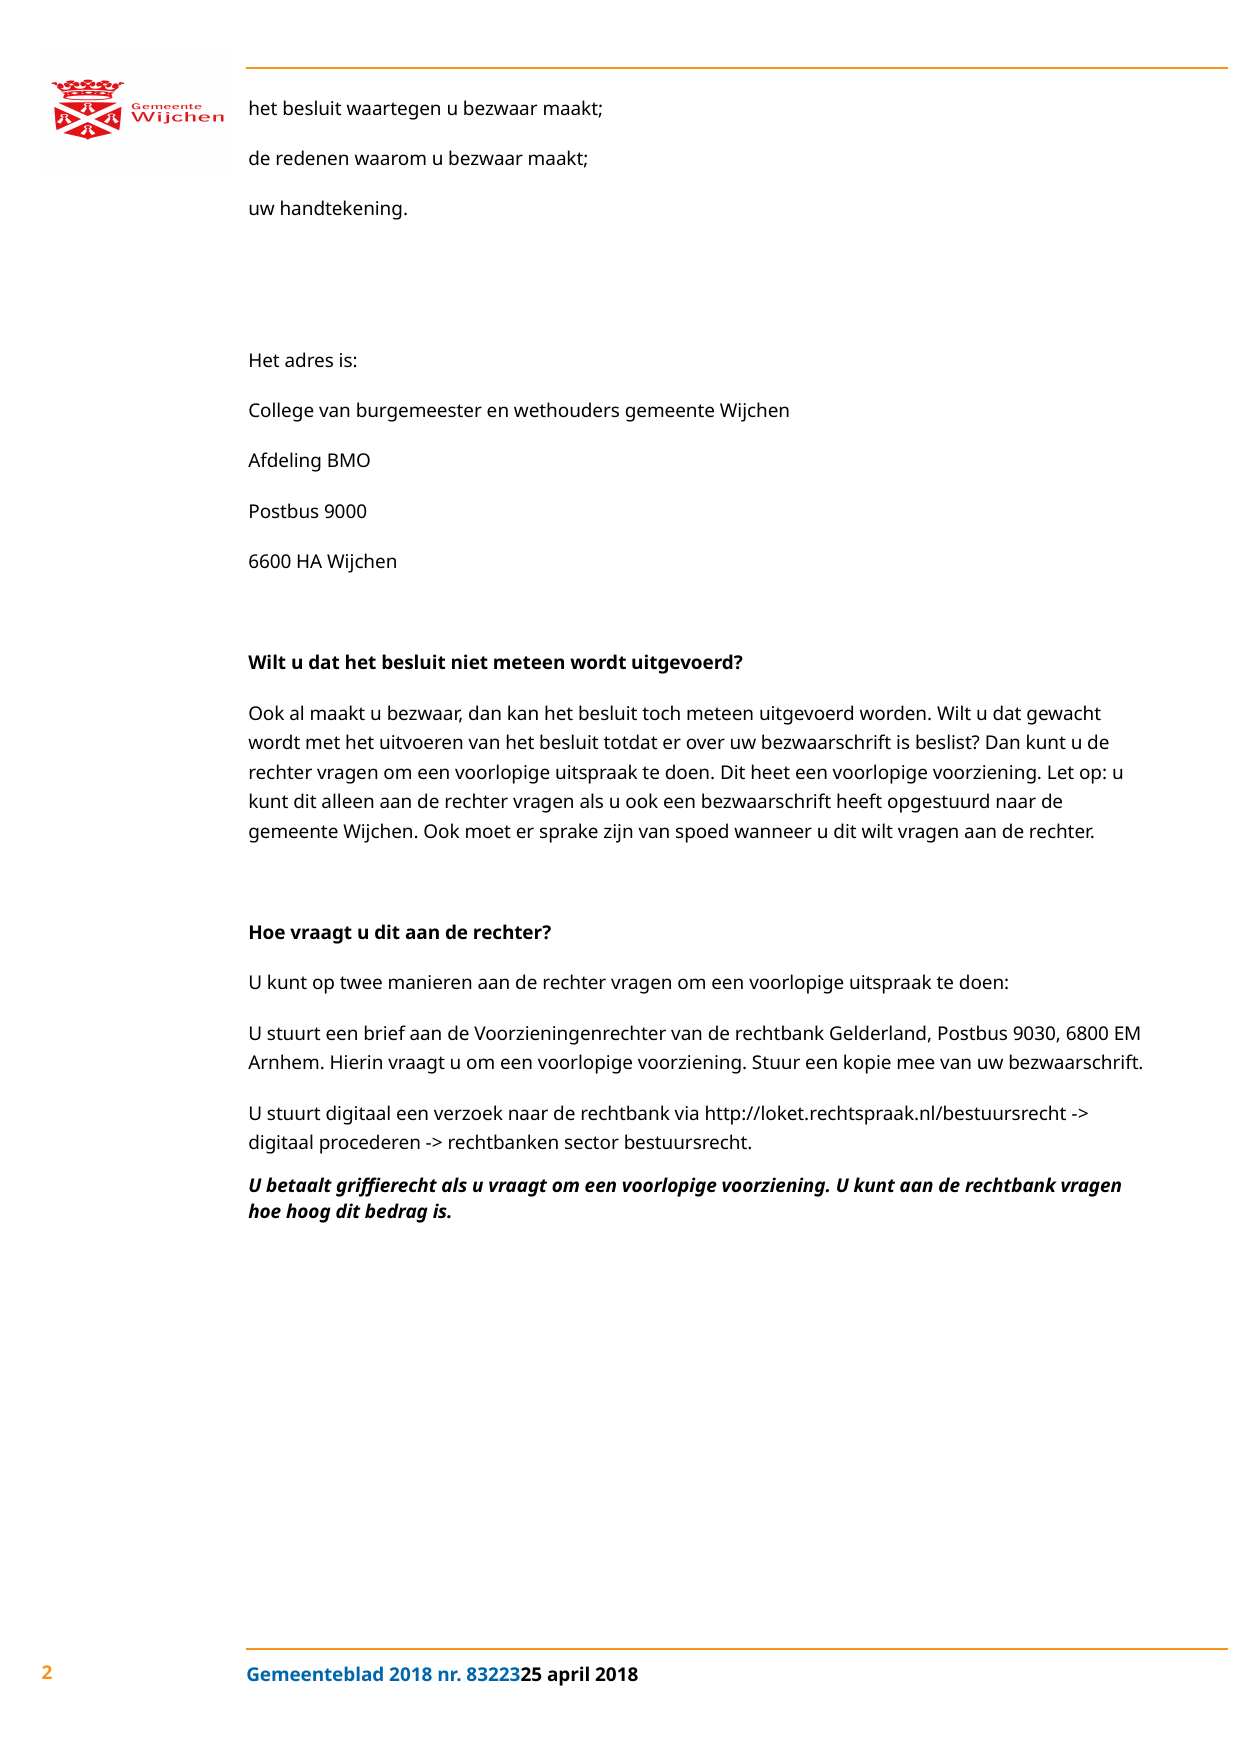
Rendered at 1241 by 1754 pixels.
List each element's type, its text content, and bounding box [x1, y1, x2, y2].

text 6600 HA Wijchen [248, 548, 1152, 574]
picture [41, 47, 231, 172]
text Ook al maakt u bezwaar, dan kan het besluit toch meteen uitgevoerd worden. Wilt u dat gewacht wordt met het uitvoeren van het besluit totdat er over uw bezwaarschrift is beslist? Dan kunt u de rechter vragen om een voorlopige uitspraak te doen. Dit heet een voorlopige voorziening. Let op: u kunt dit alleen aan de rechter vragen als u ook een bezwaarschrift heeft opgestuurd naar de gemeente Wijchen. Ook moet er sprake zijn van spoed wanneer u dit wilt vragen aan de rechter. [248, 700, 1152, 844]
text Wilt u dat het besluit niet meteen wordt uitgevoerd? [248, 649, 1152, 675]
text uw handtekening. [248, 196, 1152, 221]
text de redenen waarom u bezwaar maakt; [248, 145, 1152, 171]
text U betaalt griffierecht als u vraagt om een voorlopige voorziening. U kunt aan de rechtbank vragen hoe hoog dit bedrag is. [248, 1172, 1152, 1224]
text Het adres is: [248, 347, 1152, 373]
text Afdeling BMO [248, 448, 1152, 473]
text College van burgemeester en wethouders gemeente Wijchen [248, 397, 1152, 423]
text U stuurt digitaal een verzoek naar de rechtbank via http://loket.rechtspraak.nl/bestuursrecht -> digitaal procederen -> rechtbanken sector bestuursrecht. [248, 1100, 1152, 1155]
text het besluit waartegen u bezwaar maakt; [248, 95, 1152, 121]
text Postbus 9000 [248, 498, 1152, 524]
text Hoe vraagt u dit aan de rechter? [248, 919, 1152, 945]
text U stuurt een brief aan de Voorzieningenrechter van de rechtbank Gelderland, Postbus 9030, 6800 EM Arnhem. Hierin vraagt u om een voorlopige voorziening. Stuur een kopie mee van uw bezwaarschrift. [248, 1020, 1152, 1075]
text U kunt op twee manieren aan de rechter vragen om een voorlopige uitspraak te doen: [248, 969, 1152, 995]
